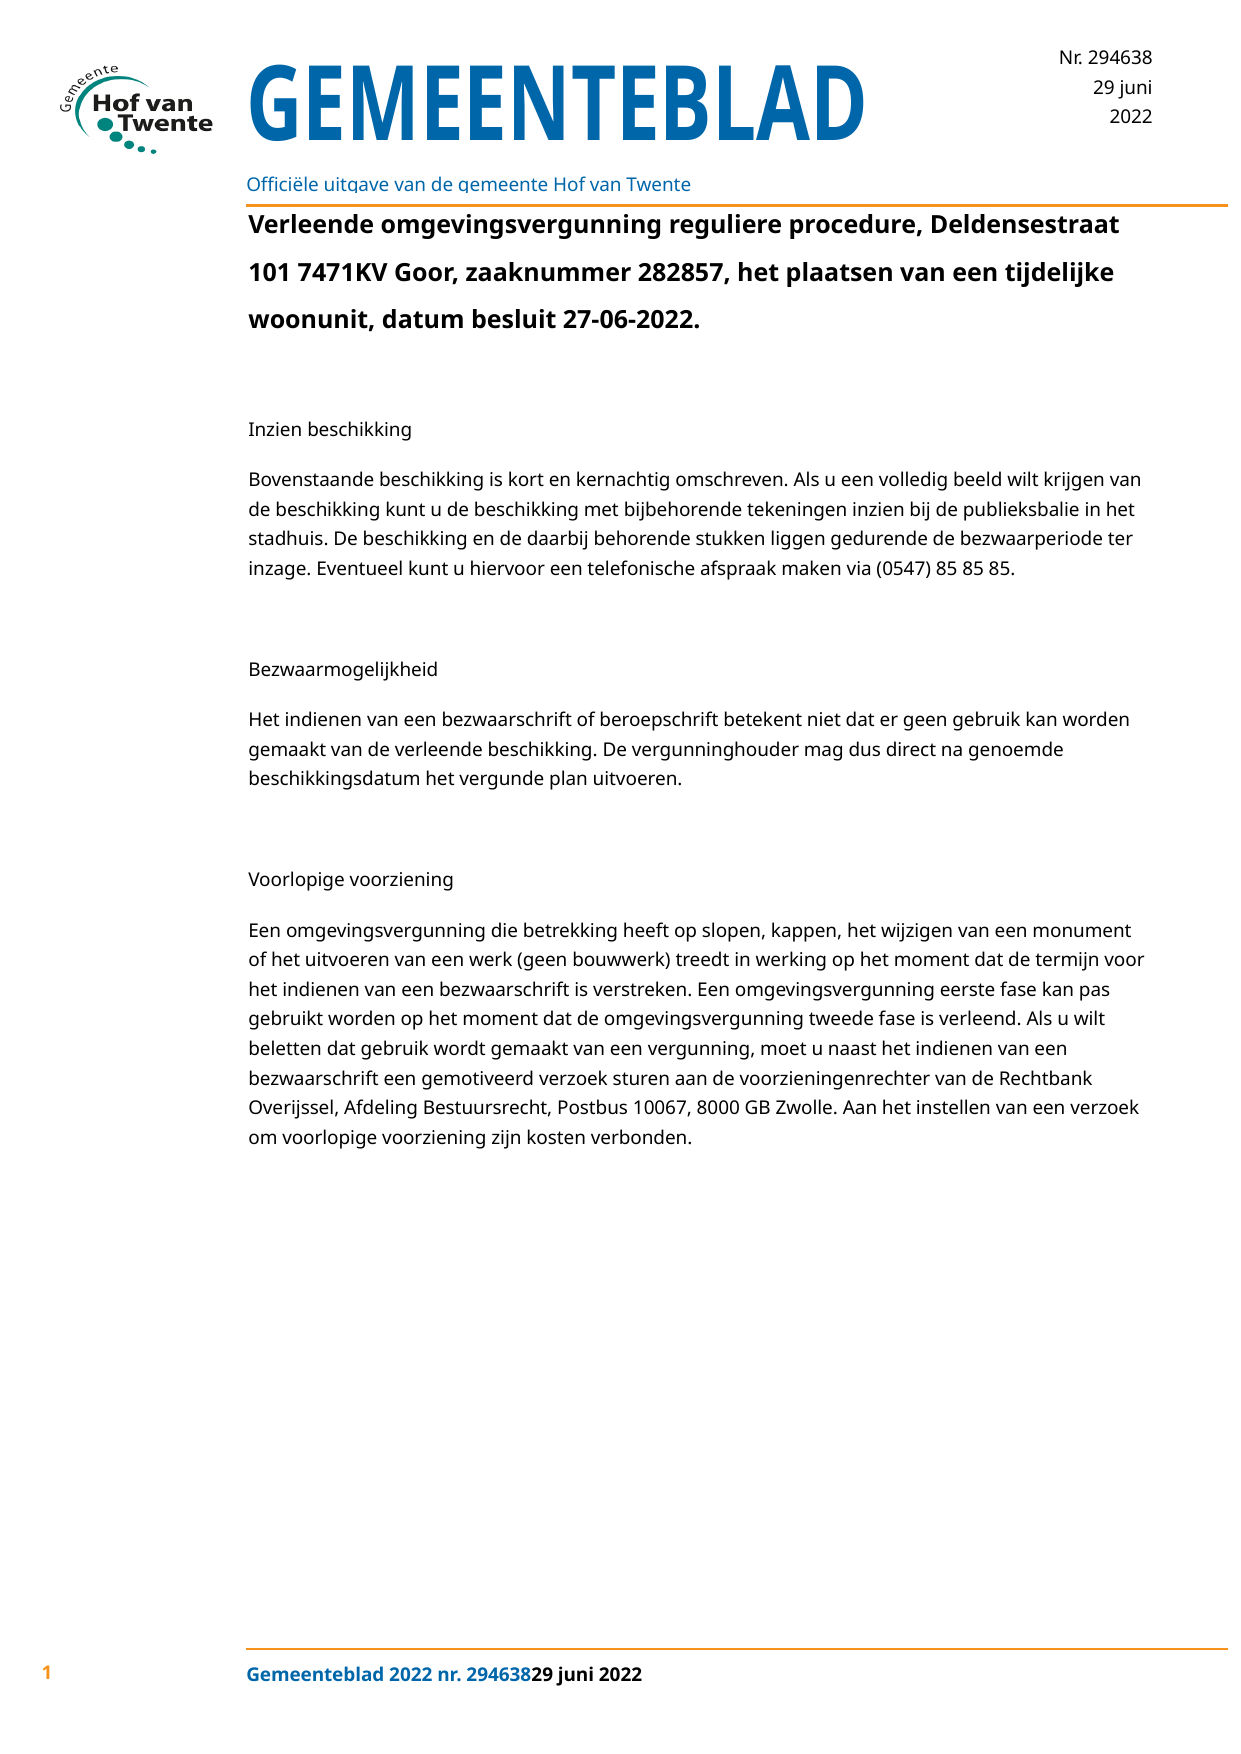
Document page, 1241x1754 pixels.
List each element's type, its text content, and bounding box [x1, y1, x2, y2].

text Bezwaarmogelijkheid [248, 656, 1152, 682]
text Een omgevingsvergunning die betrekking heeft op slopen, kappen, het wijzigen van een monument of het uitvoeren van een werk (geen bouwwerk) treedt in werking op het moment dat de termijn voor het indienen van een bezwaarschrift is verstreken. Een omgevingsvergunning eerste fase kan pas gebruikt worden op het moment dat de omgevingsvergunning tweede fase is verleend. Als u wilt beletten dat gebruik wordt gemaakt van een vergunning, moet u naast het indienen van een bezwaarschrift een gemotiveerd verzoek sturen aan de voorzieningenrechter van de Rechtbank Overijssel, Afdeling Bestuursrecht, Postbus 10067, 8000 GB Zwolle. Aan het instellen van een verzoek om voorlopige voorziening zijn kosten verbonden. [248, 917, 1152, 1149]
picture [41, 47, 231, 172]
text Het indienen van een bezwaarschrift of beroepschrift betekent niet dat er geen gebruik kan worden gemaakt van de verleende beschikking. De vergunninghouder mag dus direct na genoemde beschikkingsdatum het vergunde plan uitvoeren. [248, 706, 1152, 791]
text Voorlopige voorziening [248, 866, 1152, 892]
text Bovenstaande beschikking is kort en kernachtig omschreven. Als u een volledig beeld wilt krijgen van de beschikking kunt u de beschikking met bijbehorende tekeningen inzien bij de publieksbalie in het stadhuis. De beschikking en de daarbij behorende stukken liggen gedurende de bezwaarperiode ter inzage. Eventueel kunt u hiervoor een telefonische afspraak maken via (0547) 85 85 85. [248, 466, 1152, 581]
text Inzien beschikking [248, 416, 1152, 442]
text Verleende omgevingsvergunning reguliere procedure, Deldensestraat 101 7471KV Goor, zaaknummer 282857, het plaatsen van een tijdelijke woonunit, datum besluit 27-06-2022. [248, 207, 1152, 336]
